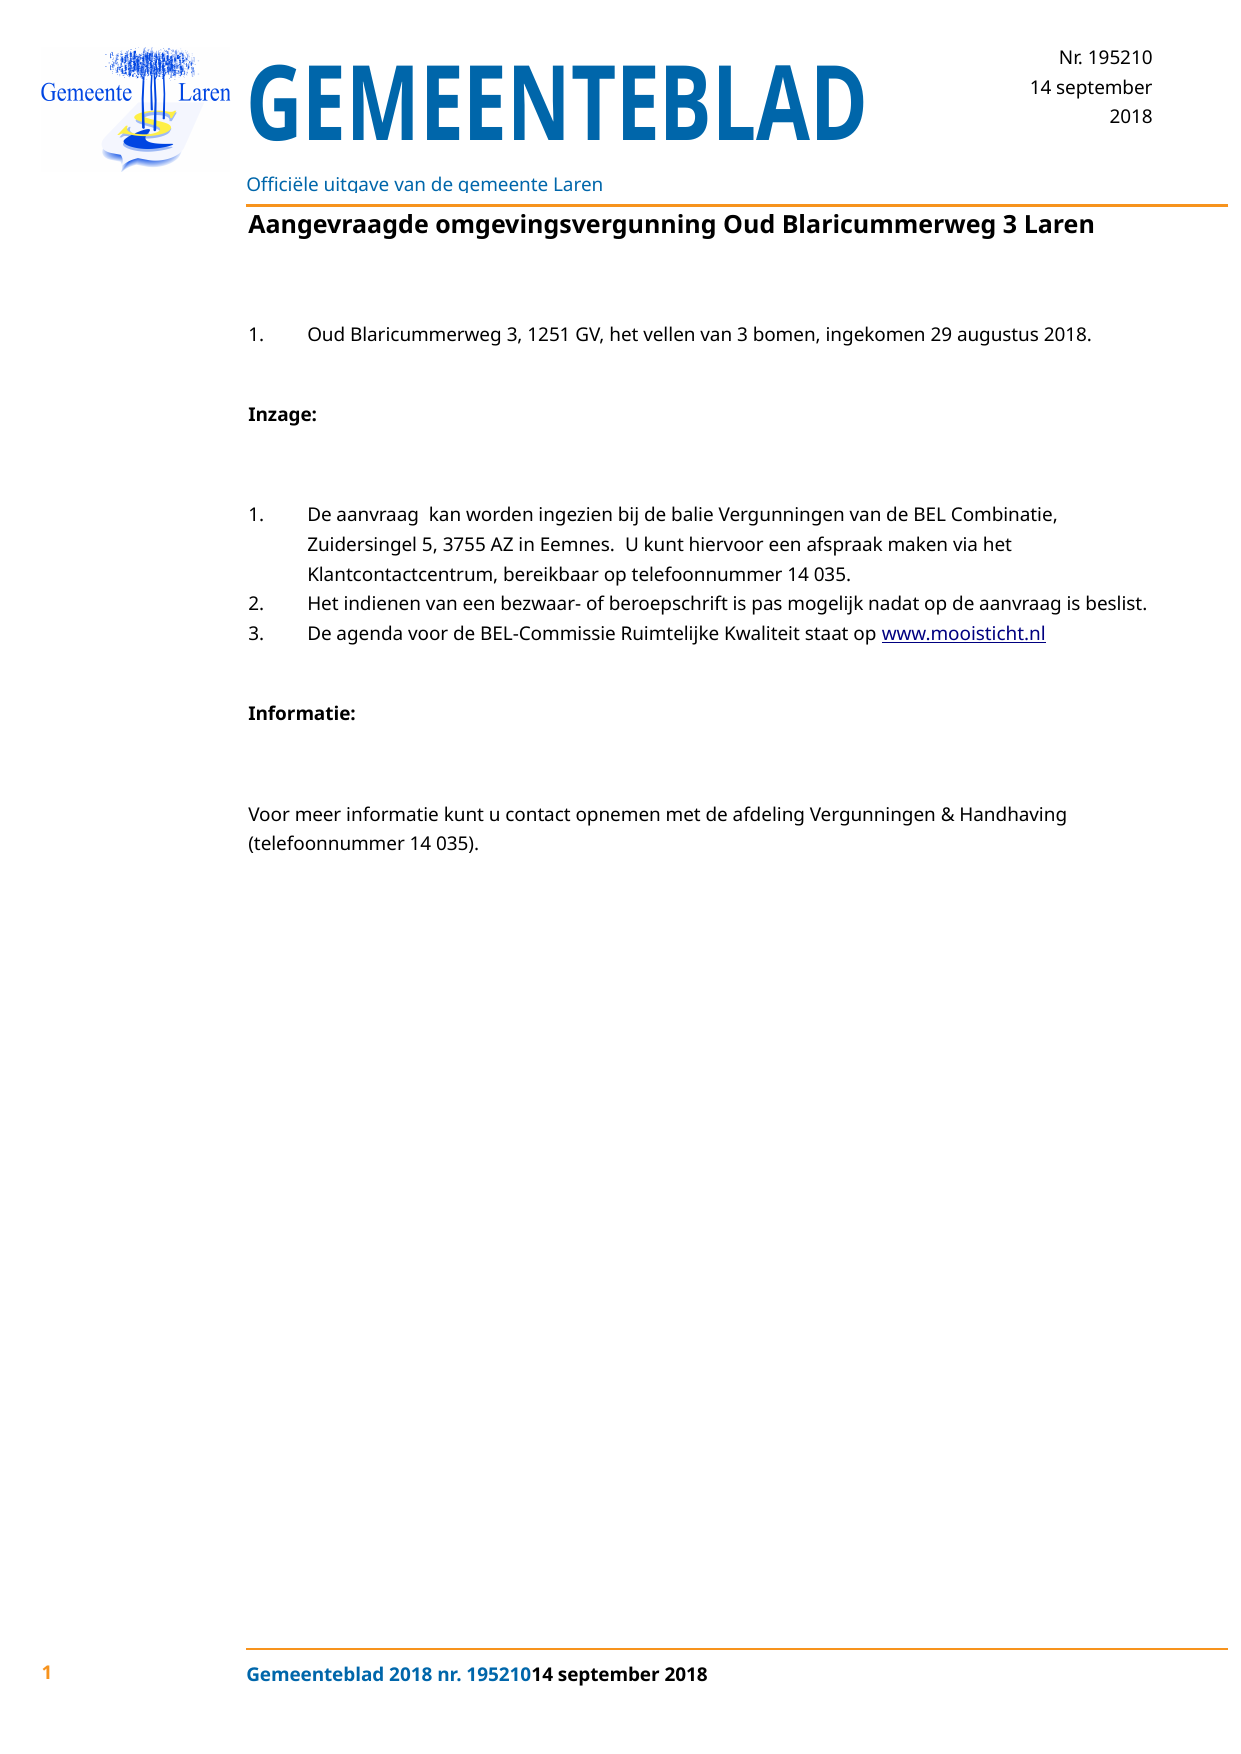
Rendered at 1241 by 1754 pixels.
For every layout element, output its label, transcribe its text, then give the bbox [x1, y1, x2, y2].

text Inzage: [248, 401, 1152, 426]
list Het indienen van een bezwaar- of beroepschrift is pas mogelijk nadat op de aanvraag is beslist. [248, 590, 1152, 616]
picture [41, 47, 231, 172]
list De aanvraag kan worden ingezien bij de balie Vergunningen van de BEL Combinatie, Zuidersingel 5, 3755 AZ in Eemnes. U kunt hiervoor een afspraak maken via het Klantcontactcentrum, bereikbaar op telefoonnummer 14 035. [248, 502, 1152, 586]
text Voor meer informatie kunt u contact opnemen met de afdeling Vergunningen & Handhaving (telefoonnummer 14 035). [248, 801, 1152, 856]
list Oud Blaricummerweg 3, 1251 GV, het vellen van 3 bomen, ingekomen 29 augustus 2018. [248, 321, 1152, 346]
text Informatie: [248, 700, 1152, 726]
list De agenda voor de BEL-Commissie Ruimtelijke Kwaliteit staat op www.mooisticht.nl [248, 620, 1152, 646]
text Aangevraagde omgevingsvergunning Oud Blaricummerweg 3 Laren [248, 207, 1152, 241]
